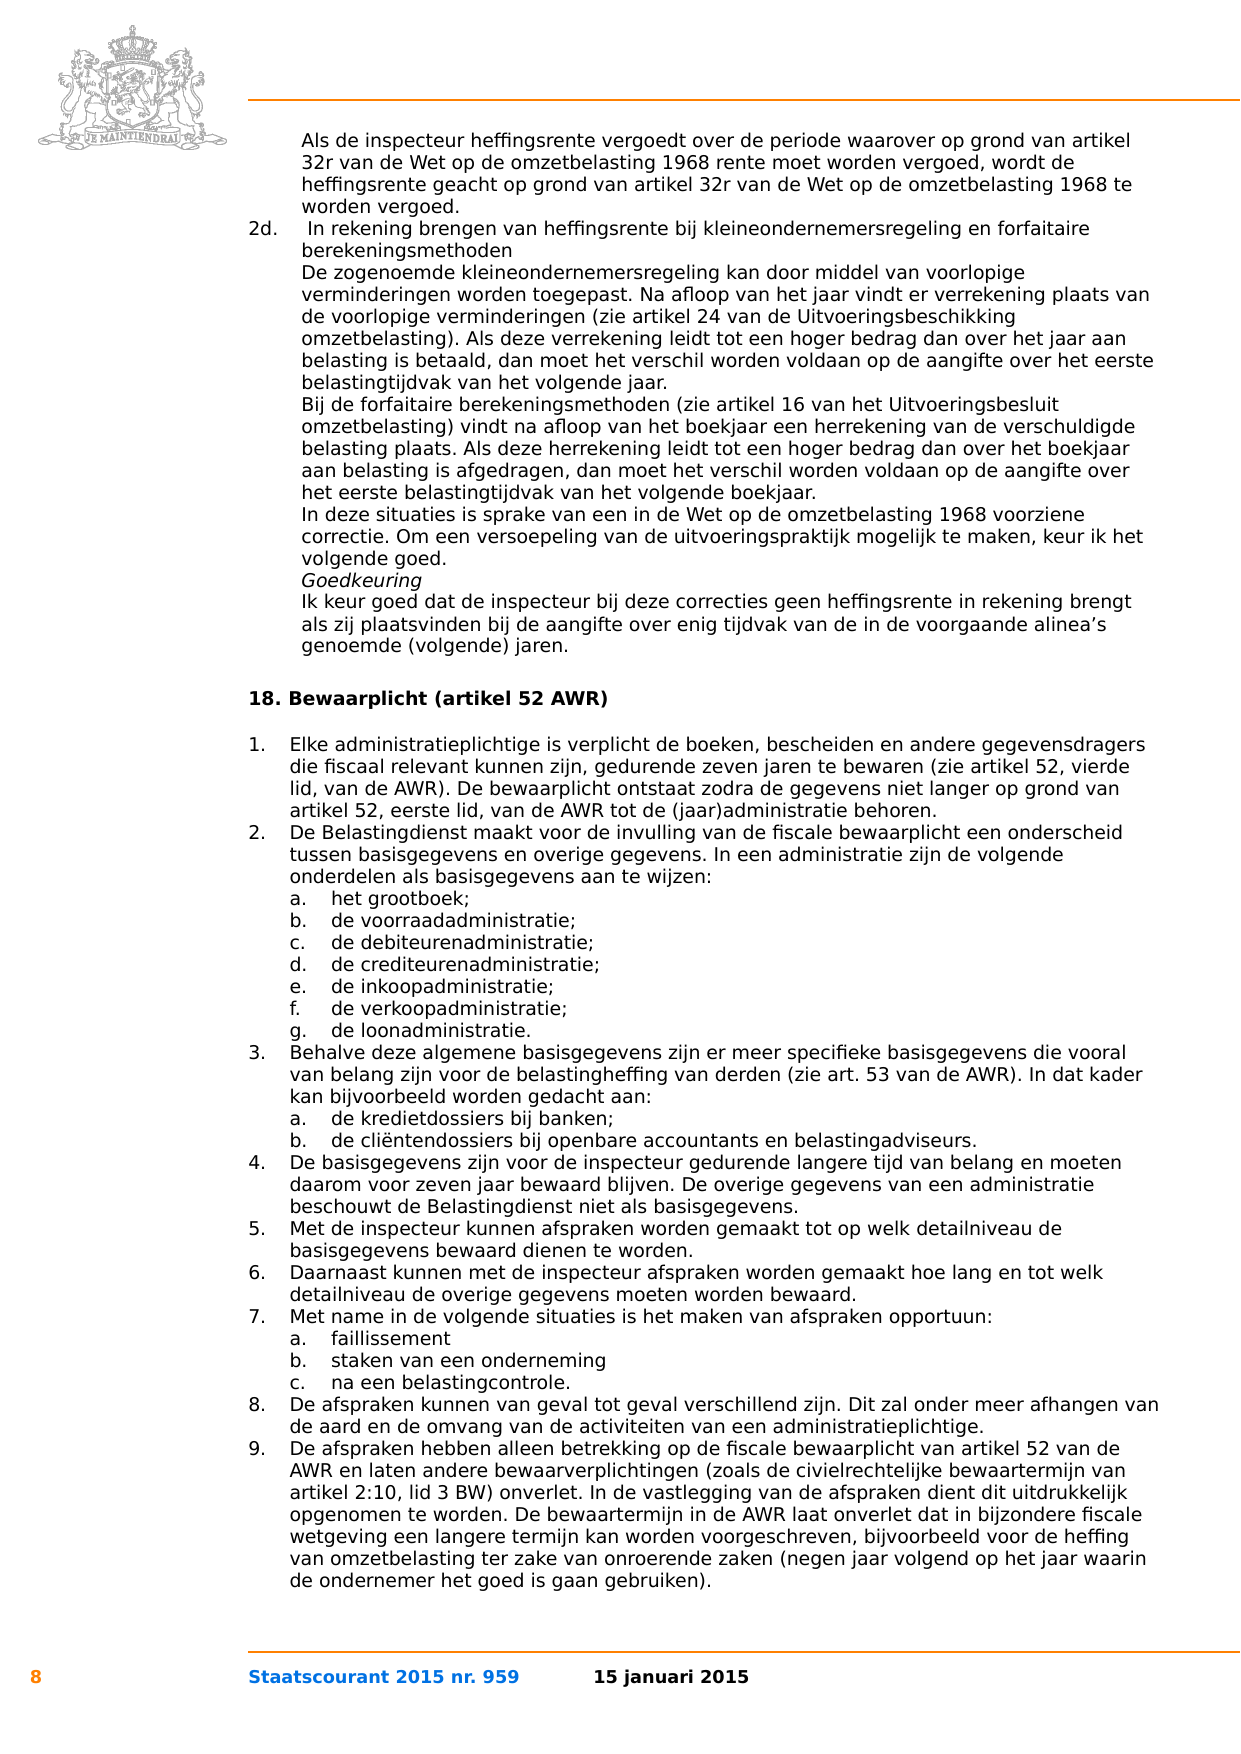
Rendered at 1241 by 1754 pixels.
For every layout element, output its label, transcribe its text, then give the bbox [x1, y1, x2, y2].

text 3. Behalve deze algemene basisgegevens zijn er meer specifieke basisgegevens die vooral van belang zijn voor de belastingheffing van derden (zie art. 53 van de AWR). In dat kader kan bijvoorbeeld worden gedacht aan: [248, 1042, 1163, 1108]
text Goedkeuring [301, 569, 1163, 591]
text 2. De Belastingdienst maakt voor de invulling van de fiscale bewaarplicht een onderscheid tussen basisgegevens en overige gegevens. In een administratie zijn de volgende onderdelen als basisgegevens aan te wijzen: [248, 822, 1163, 888]
text 4. De basisgegevens zijn voor de inspecteur gedurende langere tijd van belang en moeten daarom voor zeven jaar bewaard blijven. De overige gegevens van een administratie beschouwt de Belastingdienst niet als basisgegevens. [248, 1152, 1163, 1218]
text Als de inspecteur heffingsrente vergoedt over de periode waarover op grond van artikel 32r van de Wet op de omzetbelasting 1968 rente moet worden vergoed, wordt de heffingsrente geacht op grond van artikel 32r van de Wet op de omzetbelasting 1968 te worden vergoed. [301, 130, 1163, 218]
text 5. Met de inspecteur kunnen afspraken worden gemaakt tot op welk detailniveau de basisgegevens bewaard dienen te worden. [248, 1218, 1163, 1262]
subtitle 18. Bewaarplicht (artikel 52 AWR) [248, 687, 1163, 709]
text 6. Daarnaast kunnen met de inspecteur afspraken worden gemaakt hoe lang en tot welk detailniveau de overige gegevens moeten worden bewaard. [248, 1262, 1163, 1306]
text 7. Met name in de volgende situaties is het maken van afspraken opportuun: [248, 1306, 1163, 1328]
text c. de debiteurenadministratie; [289, 932, 1163, 954]
text 2d. In rekening brengen van heffingsrente bij kleineondernemersregeling en forfaitaire berekeningsmethoden [248, 218, 1163, 262]
text De zogenoemde kleineondernemersregeling kan door middel van voorlopige verminderingen worden toegepast. Na afloop van het jaar vindt er verrekening plaats van de voorlopige verminderingen (zie artikel 24 van de Uitvoeringsbeschikking omzetbelasting). Als deze verrekening leidt tot een hoger bedrag dan over het jaar aan belasting is betaald, dan moet het verschil worden voldaan op de aangifte over het eerste belastingtijdvak van het volgende jaar. [301, 262, 1163, 394]
text e. de inkoopadministratie; [289, 976, 1163, 998]
text 8. De afspraken kunnen van geval tot geval verschillend zijn. Dit zal onder meer afhangen van de aard en de omvang van de activiteiten van een administratieplichtige. [248, 1394, 1163, 1438]
text a. het grootboek; [289, 888, 1163, 910]
text c. na een belastingcontrole. [289, 1372, 1163, 1394]
text a. de kredietdossiers bij banken; [289, 1108, 1163, 1130]
text f. de verkoopadministratie; [289, 998, 1163, 1020]
text b. staken van een onderneming [289, 1350, 1163, 1372]
text In deze situaties is sprake van een in de Wet op de omzetbelasting 1968 voorziene correctie. Om een versoepeling van de uitvoeringspraktijk mogelijk te maken, keur ik het volgende goed. [301, 503, 1163, 569]
text Bij de forfaitaire berekeningsmethoden (zie artikel 16 van het Uitvoeringsbesluit omzetbelasting) vindt na afloop van het boekjaar een herrekening van de verschuldigde belasting plaats. Als deze herrekening leidt tot een hoger bedrag dan over het boekjaar aan belasting is afgedragen, dan moet het verschil worden voldaan op de aangifte over het eerste belastingtijdvak van het volgende boekjaar. [301, 394, 1163, 503]
picture [38, 25, 227, 150]
text b. de voorraadadministratie; [289, 910, 1163, 932]
text a. faillissement [289, 1328, 1163, 1350]
text d. de crediteurenadministratie; [289, 954, 1163, 976]
text Ik keur goed dat de inspecteur bij deze correcties geen heffingsrente in rekening brengt als zij plaatsvinden bij de aangifte over enig tijdvak van de in de voorgaande alinea’s genoemde (volgende) jaren. [301, 591, 1163, 657]
text b. de cliëntendossiers bij openbare accountants en belastingadviseurs. [289, 1130, 1163, 1152]
text 1. Elke administratieplichtige is verplicht de boeken, bescheiden en andere gegevensdragers die fiscaal relevant kunnen zijn, gedurende zeven jaren te bewaren (zie artikel 52, vierde lid, van de AWR). De bewaarplicht ontstaat zodra de gegevens niet langer op grond van artikel 52, eerste lid, van de AWR tot de (jaar)administratie behoren. [248, 734, 1163, 822]
text 9. De afspraken hebben alleen betrekking op de fiscale bewaarplicht van artikel 52 van de AWR en laten andere bewaarverplichtingen (zoals de civielrechtelijke bewaartermijn van artikel 2:10, lid 3 BW) onverlet. In de vastlegging van de afspraken dient dit uitdrukkelijk opgenomen te worden. De bewaartermijn in de AWR laat onverlet dat in bijzondere fiscale wetgeving een langere termijn kan worden voorgeschreven, bijvoorbeeld voor de heffing van omzetbelasting ter zake van onroerende zaken (negen jaar volgend op het jaar waarin de ondernemer het goed is gaan gebruiken). [248, 1438, 1163, 1592]
text g. de loonadministratie. [289, 1020, 1163, 1042]
